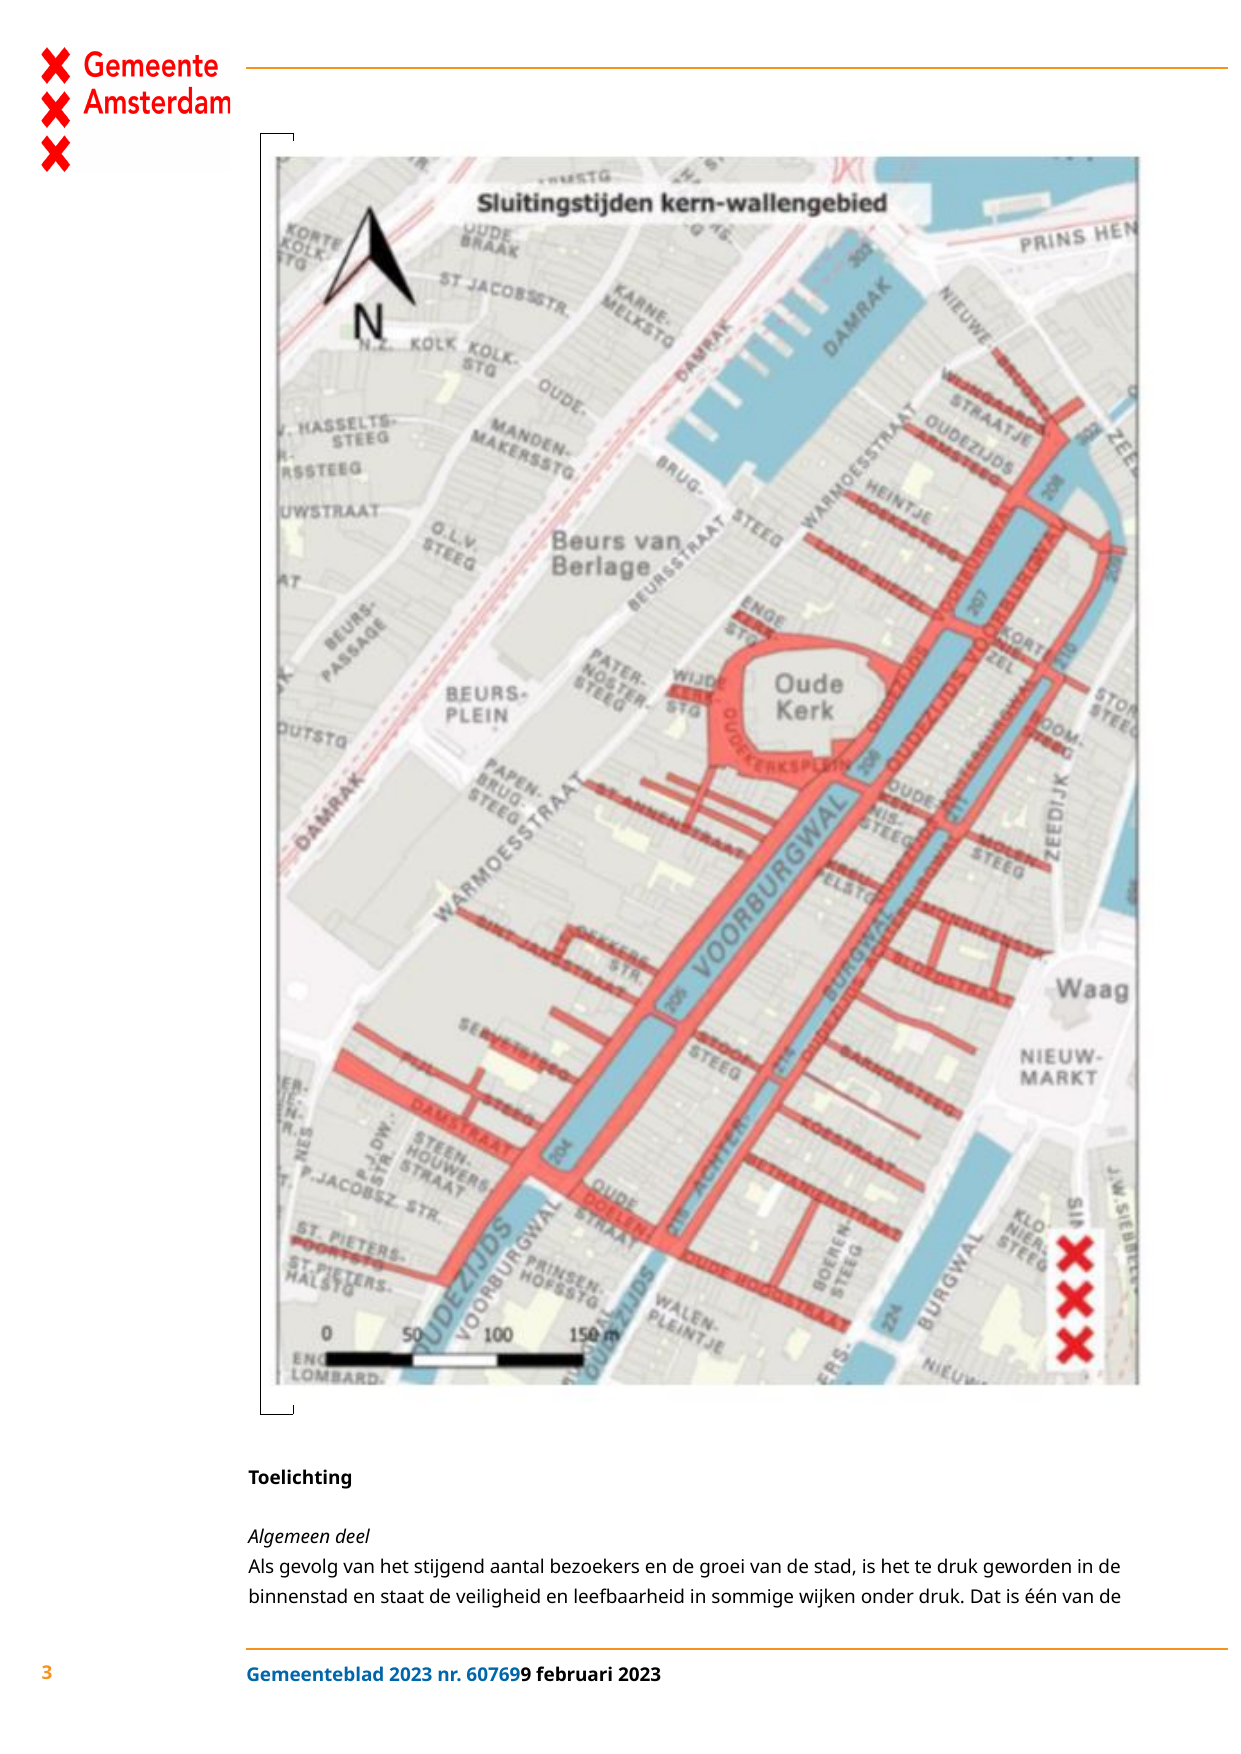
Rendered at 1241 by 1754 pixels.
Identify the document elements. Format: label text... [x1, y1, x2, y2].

text Toelichting [248, 1464, 1152, 1490]
picture [268, 141, 1155, 1405]
text Algemeen deel [248, 1524, 1152, 1549]
text Als gevolg van het stijgend aantal bezoekers en de groei van de stad, is het te druk geworden in de binnenstad en staat de veiligheid en leefbaarheid in sommige wijken onder druk. Dat is één van de [248, 1553, 1152, 1608]
picture [41, 47, 231, 172]
